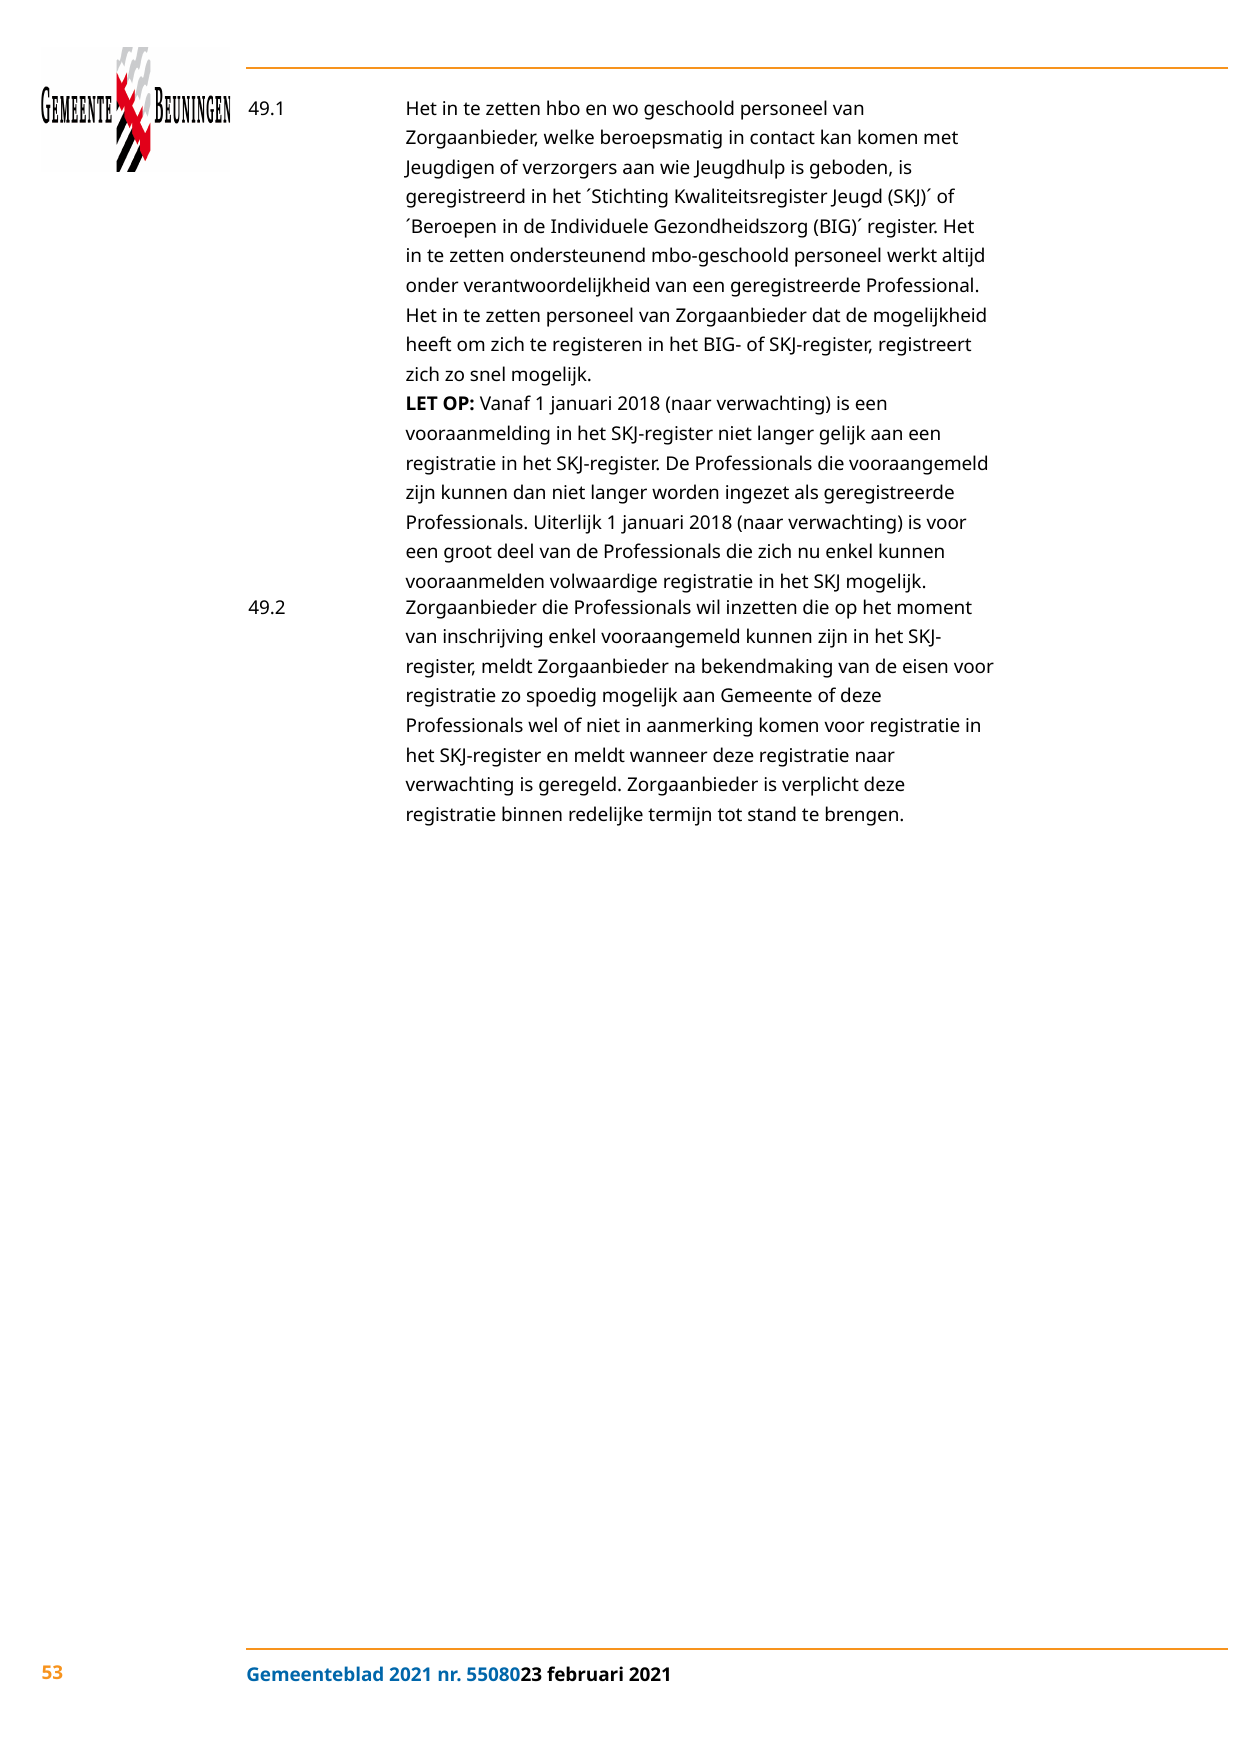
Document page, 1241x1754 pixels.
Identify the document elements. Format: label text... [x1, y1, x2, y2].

picture [41, 47, 231, 172]
table_cell Het in te zetten hbo en wo geschoold personeel van Zorgaanbieder, welke beroepsmatig in contact kan komen met Jeugdigen of verzorgers aan wie Jeugdhulp is geboden, is geregistreerd in het ´Stichting Kwaliteitsregister Jeugd (SKJ)´ of ´Beroepen in de Individuele Gezondheidszorg (BIG)´ register. Het in te zetten ondersteunend mbo-geschoold personeel werkt altijd onder verantwoordelijkheid van een geregistreerde Professional. Het in te zetten personeel van Zorgaanbieder dat de mogelijkheid heeft om zich te registeren in het BIG- of SKJ-register, registreert zich zo snel mogelijk. LET OP: Vanaf 1 januari 2018 (naar verwachting) is een vooraanmelding in het SKJ-register niet langer gelijk aan een registratie in het SKJ-register. De Professionals die vooraangemeld zijn kunnen dan niet langer worden ingezet als geregistreerde Professionals. Uiterlijk 1 januari 2018 (naar verwachting) is voor een groot deel van de Professionals die zich nu enkel kunnen vooraanmelden volwaardige registratie in het SKJ mogelijk. [405, 95, 994, 594]
table_cell Zorgaanbieder die Professionals wil inzetten die op het moment van inschrijving enkel vooraangemeld kunnen zijn in het SKJ-register, meldt Zorgaanbieder na bekendmaking van de eisen voor registratie zo spoedig mogelijk aan Gemeente of deze Professionals wel of niet in aanmerking komen voor registratie in het SKJ-register en meldt wanneer deze registratie naar verwachting is geregeld. Zorgaanbieder is verplicht deze registratie binnen redelijke termijn tot stand te brengen. [405, 594, 994, 827]
table_cell 49.1 [248, 95, 405, 594]
table_cell 49.2 [248, 594, 405, 827]
